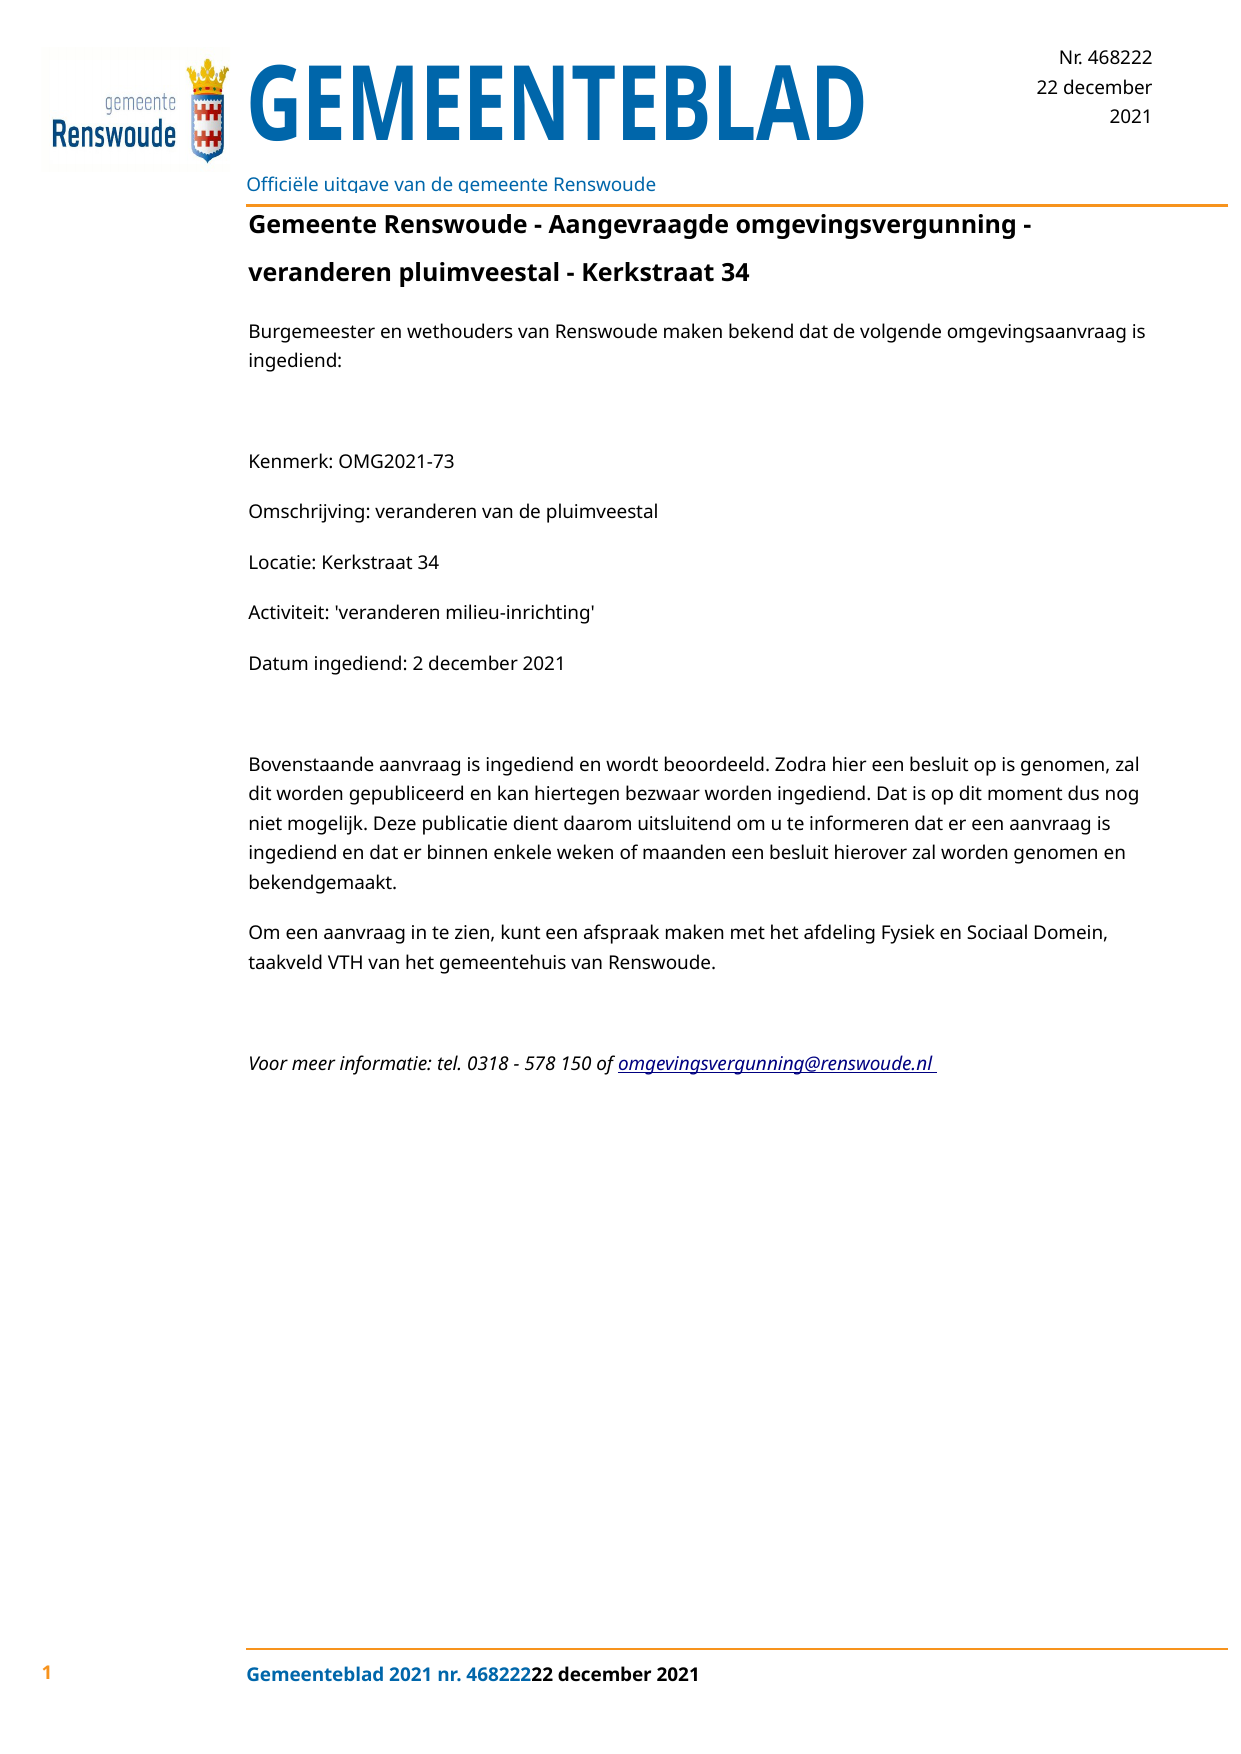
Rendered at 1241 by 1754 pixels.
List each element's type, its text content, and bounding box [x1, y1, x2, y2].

text Activiteit: 'veranderen milieu-inrichting' [248, 599, 1152, 625]
text Bovenstaande aanvraag is ingediend en wordt beoordeeld. Zodra hier een besluit op is genomen, zal dit worden gepubliceerd en kan hiertegen bezwaar worden ingediend. Dat is op dit moment dus nog niet mogelijk. Deze publicatie dient daarom uitsluitend om u te informeren dat er een aanvraag is ingediend en dat er binnen enkele weken of maanden een besluit hierover zal worden genomen en bekendgemaakt. [248, 751, 1152, 895]
text Om een aanvraag in te zien, kunt een afspraak maken met het afdeling Fysiek en Sociaal Domein, taakveld VTH van het gemeentehuis van Renswoude. [248, 919, 1152, 975]
text Gemeente Renswoude - Aangevraagde omgevingsvergunning - veranderen pluimveestal - Kerkstraat 34 [248, 207, 1152, 288]
text Datum ingediend: 2 december 2021 [248, 650, 1152, 676]
text Locatie: Kerkstraat 34 [248, 549, 1152, 575]
picture [41, 47, 231, 172]
text Kenmerk: OMG2021-73 [248, 448, 1152, 474]
text Omschrijving: veranderen van de pluimveestal [248, 499, 1152, 524]
text Burgemeester en wethouders van Renswoude maken bekend dat de volgende omgevingsaanvraag is ingediend: [248, 318, 1152, 373]
text Voor meer informatie: tel. 0318 - 578 150 of omgevingsvergunning@renswoude.nl [248, 1050, 1152, 1076]
